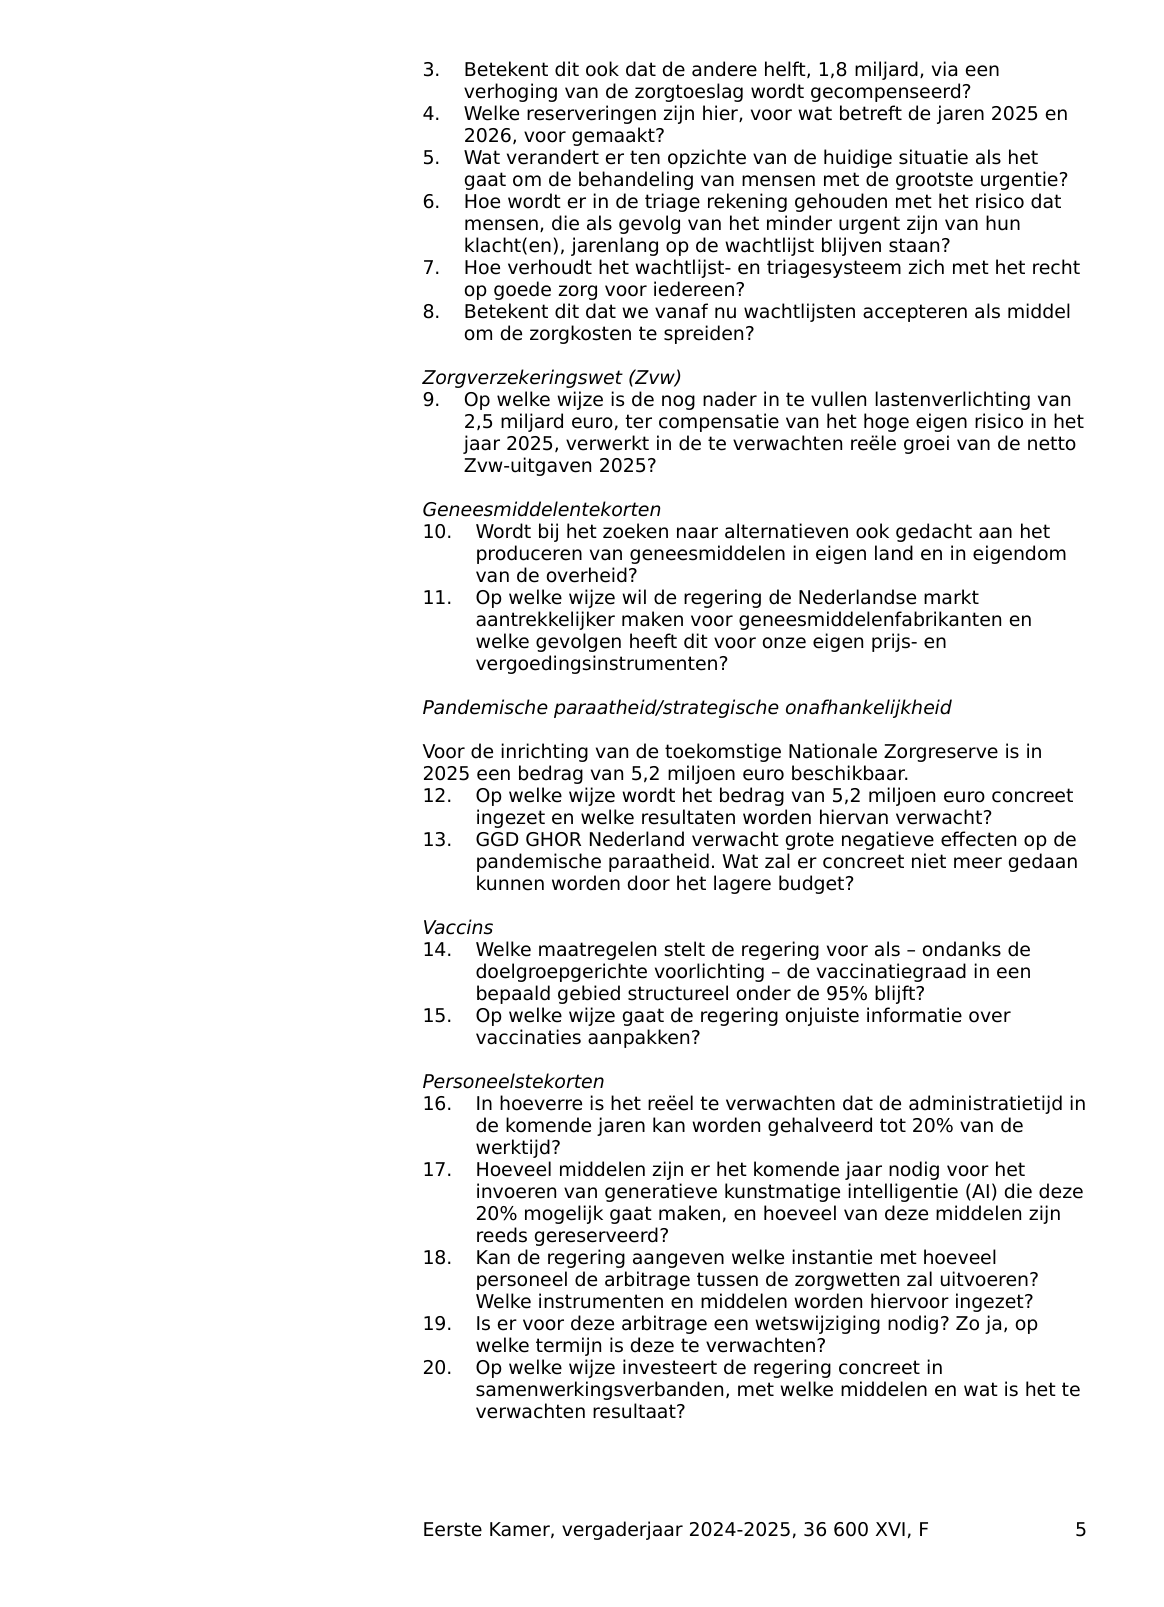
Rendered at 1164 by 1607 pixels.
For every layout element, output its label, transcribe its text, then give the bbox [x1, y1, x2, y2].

text 6. Hoe wordt er in de triage rekening gehouden met het risico dat mensen, die als gevolg van het minder urgent zijn van hun klacht(en), jarenlang op de wachtlijst blijven staan? [422, 191, 1087, 257]
text 9. Op welke wijze is de nog nader in te vullen lastenverlichting van 2,5 miljard euro, ter compensatie van het hoge eigen risico in het jaar 2025, verwerkt in de te verwachten reële groei van de netto Zvw-uitgaven 2025? [422, 389, 1087, 477]
text 16. In hoeverre is het reëel te verwachten dat de administratietijd in de komende jaren kan worden gehalveerd tot 20% van de werktijd? [422, 1093, 1087, 1159]
subtitle Personeelstekorten [422, 1071, 1087, 1093]
subtitle Geneesmiddelentekorten [422, 499, 1087, 521]
subtitle Zorgverzekeringswet (Zvw) [422, 367, 1087, 389]
text 19. Is er voor deze arbitrage een wetswijziging nodig? Zo ja, op welke termijn is deze te verwachten? [422, 1313, 1087, 1357]
text 5. Wat verandert er ten opzichte van de huidige situatie als het gaat om de behandeling van mensen met de grootste urgentie? [422, 147, 1087, 191]
text 18. Kan de regering aangeven welke instantie met hoeveel personeel de arbitrage tussen de zorgwetten zal uitvoeren? Welke instrumenten en middelen worden hiervoor ingezet? [422, 1247, 1087, 1313]
text 8. Betekent dit dat we vanaf nu wachtlijsten accepteren als middel om de zorgkosten te spreiden? [422, 301, 1087, 345]
text 7. Hoe verhoudt het wachtlijst- en triagesysteem zich met het recht op goede zorg voor iedereen? [422, 257, 1087, 301]
text 14. Welke maatregelen stelt de regering voor als – ondanks de doelgroepgerichte voorlichting – de vaccinatiegraad in een bepaald gebied structureel onder de 95% blijft? [422, 939, 1087, 1005]
subtitle Vaccins [422, 917, 1087, 939]
text 10. Wordt bij het zoeken naar alternatieven ook gedacht aan het produceren van geneesmiddelen in eigen land en in eigendom van de overheid? [422, 521, 1087, 587]
text 13. GGD GHOR Nederland verwacht grote negatieve effecten op de pandemische paraatheid. Wat zal er concreet niet meer gedaan kunnen worden door het lagere budget? [422, 829, 1087, 895]
text Voor de inrichting van de toekomstige Nationale Zorgreserve is in 2025 een bedrag van 5,2 miljoen euro beschikbaar. [422, 741, 1087, 785]
text 4. Welke reserveringen zijn hier, voor wat betreft de jaren 2025 en 2026, voor gemaakt? [422, 103, 1087, 147]
text 12. Op welke wijze wordt het bedrag van 5,2 miljoen euro concreet ingezet en welke resultaten worden hiervan verwacht? [422, 785, 1087, 829]
subtitle Pandemische paraatheid/strategische onafhankelijkheid [422, 697, 1087, 719]
text 20. Op welke wijze investeert de regering concreet in samenwerkingsverbanden, met welke middelen en wat is het te verwachten resultaat? [422, 1357, 1087, 1423]
text 15. Op welke wijze gaat de regering onjuiste informatie over vaccinaties aanpakken? [422, 1005, 1087, 1049]
text 11. Op welke wijze wil de regering de Nederlandse markt aantrekkelijker maken voor geneesmiddelenfabrikanten en welke gevolgen heeft dit voor onze eigen prijs- en vergoedingsinstrumenten? [422, 587, 1087, 675]
text 17. Hoeveel middelen zijn er het komende jaar nodig voor het invoeren van generatieve kunstmatige intelligentie (AI) die deze 20% mogelijk gaat maken, en hoeveel van deze middelen zijn reeds gereserveerd? [422, 1159, 1087, 1247]
text 3. Betekent dit ook dat de andere helft, 1,8 miljard, via een verhoging van de zorgtoeslag wordt gecompenseerd? [422, 59, 1087, 103]
